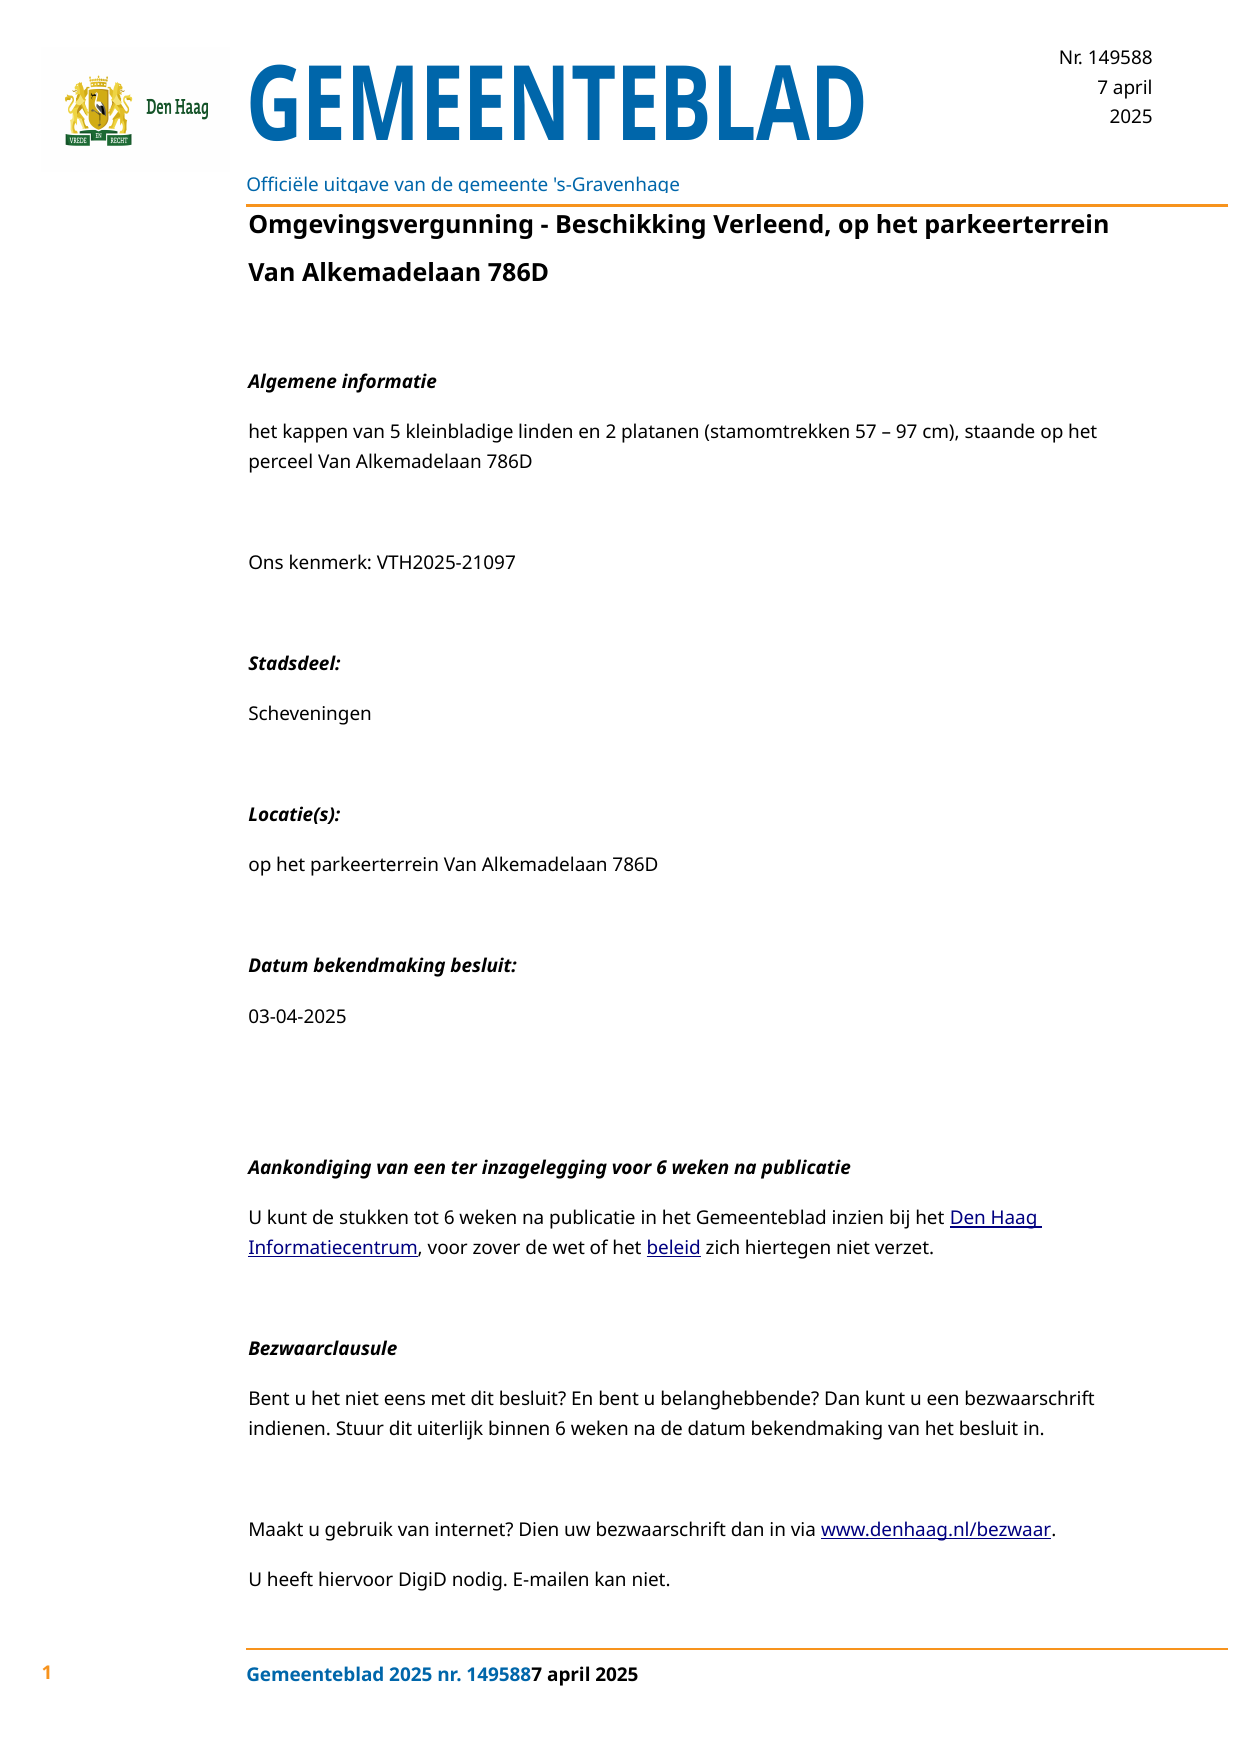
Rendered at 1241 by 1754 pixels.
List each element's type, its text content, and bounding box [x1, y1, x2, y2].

text het kappen van 5 kleinbladige linden en 2 platanen (stamomtrekken 57 – 97 cm), staande op het perceel Van Alkemadelaan 786D [248, 419, 1152, 474]
text Ons kenmerk: VTH2025-21097 [248, 549, 1152, 575]
picture [41, 47, 231, 172]
text Bezwaarclausule [248, 1335, 1152, 1361]
text Maakt u gebruik van internet? Dien uw bezwaarschrift dan in via www.denhaag.nl/bezwaar. [248, 1516, 1152, 1542]
text Datum bekendmaking besluit: [248, 952, 1152, 978]
text Algemene informatie [248, 368, 1152, 394]
text op het parkeerterrein Van Alkemadelaan 786D [248, 852, 1152, 877]
text U kunt de stukken tot 6 weken na publicatie in het Gemeenteblad inzien bij het Den Haag Informatiecentrum, voor zover de wet of het beleid zich hiertegen niet verzet. [248, 1204, 1152, 1260]
text Stadsdeel: [248, 650, 1152, 676]
text U heeft hiervoor DigiD nodig. E-mailen kan niet. [248, 1566, 1152, 1592]
text Omgevingsvergunning - Beschikking Verleend, op het parkeerterrein Van Alkemadelaan 786D [248, 207, 1152, 288]
text Scheveningen [248, 700, 1152, 726]
text Aankondiging van een ter inzagelegging voor 6 weken na publicatie [248, 1154, 1152, 1180]
text 03-04-2025 [248, 1003, 1152, 1029]
text Bent u het niet eens met dit besluit? En bent u belanghebbende? Dan kunt u een bezwaarschrift indienen. Stuur dit uiterlijk binnen 6 weken na de datum bekendmaking van het besluit in. [248, 1385, 1152, 1441]
text Locatie(s): [248, 801, 1152, 827]
